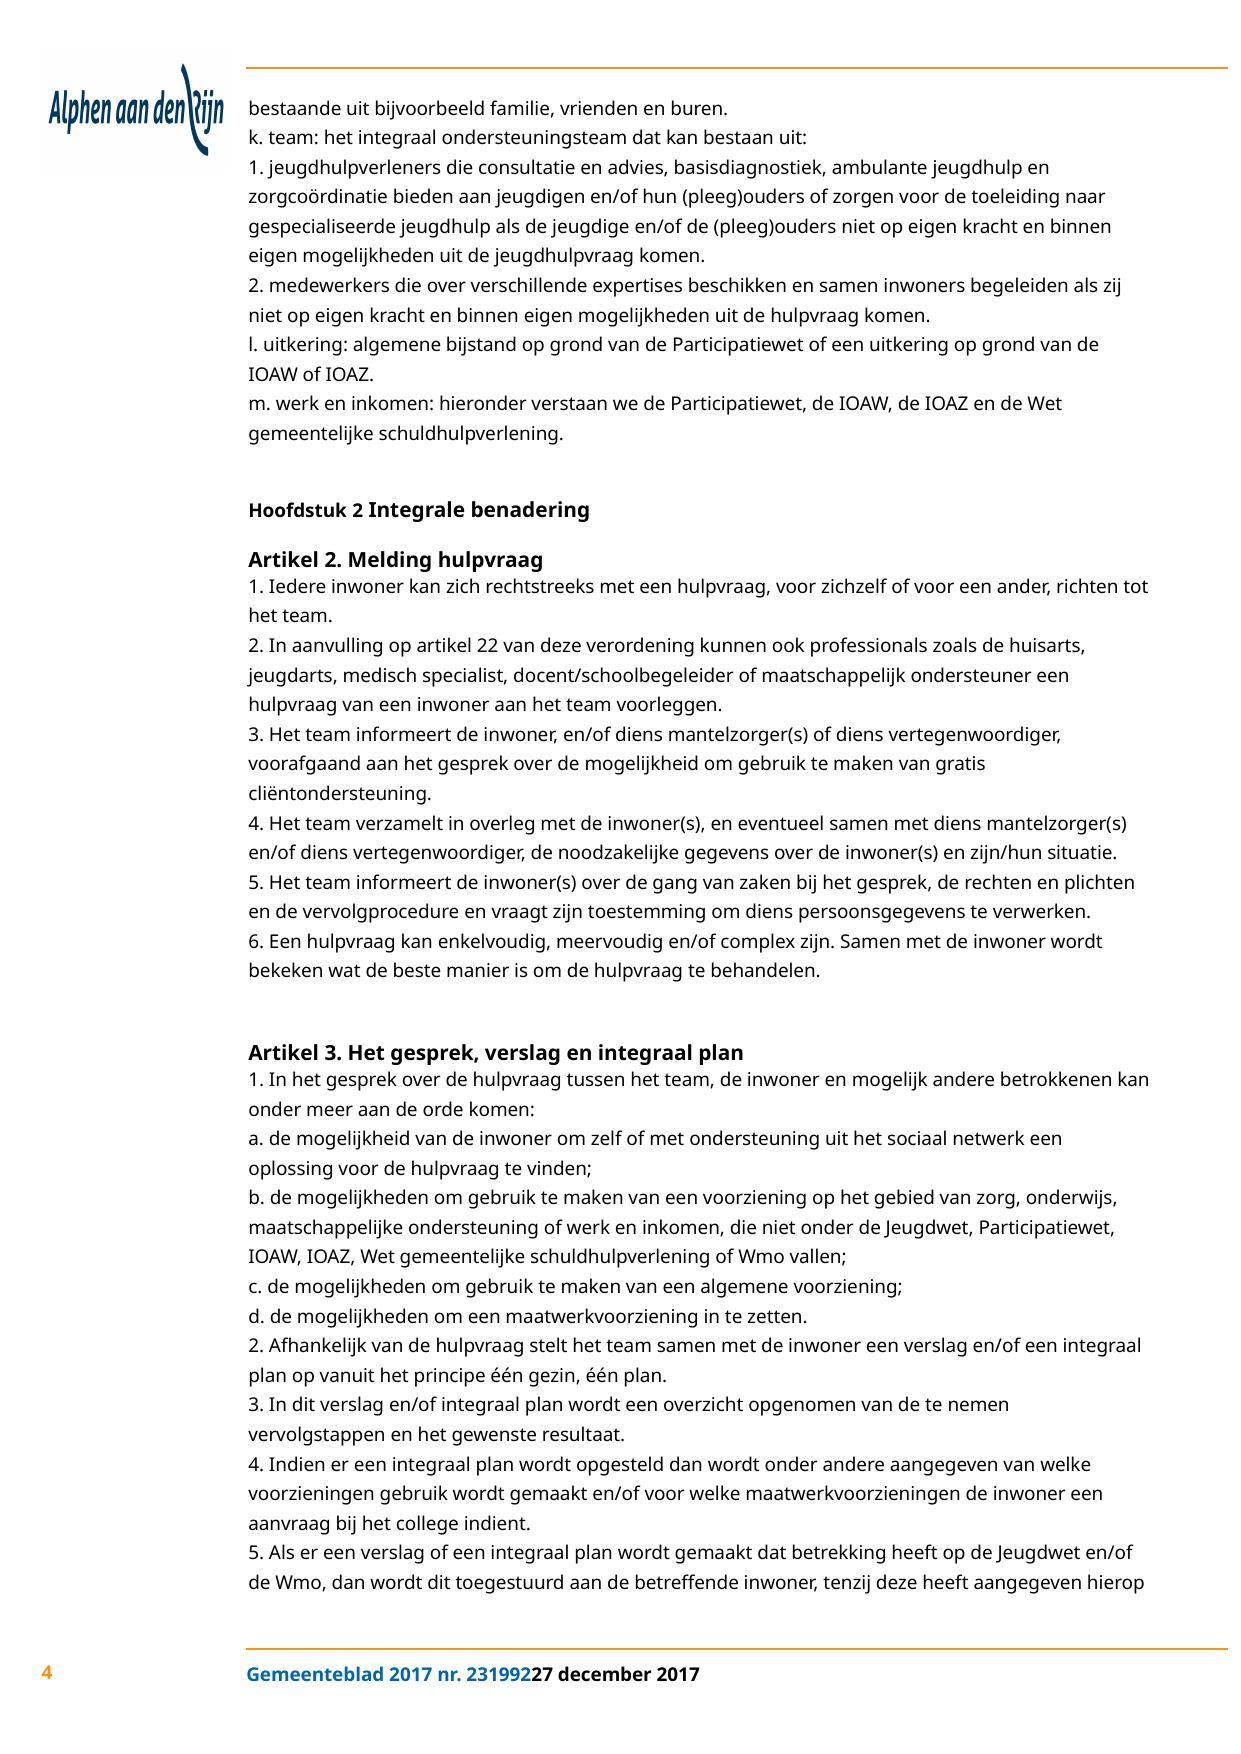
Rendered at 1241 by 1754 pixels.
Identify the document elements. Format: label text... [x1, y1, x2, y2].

text Artikel 2. Melding hulpvraag [248, 545, 1152, 573]
text 2. medewerkers die over verschillende expertises beschikken en samen inwoners begeleiden als zij niet op eigen kracht en binnen eigen mogelijkheden uit de hulpvraag komen. [248, 272, 1152, 328]
text 3. In dit verslag en/of integraal plan wordt een overzicht opgenomen van de te nemen vervolgstappen en het gewenste resultaat. [248, 1392, 1152, 1447]
text 2. In aanvulling op artikel 22 van deze verordening kunnen ook professionals zoals de huisarts, jeugdarts, medisch specialist, docent/schoolbegeleider of maatschappelijk ondersteuner een hulpvraag van een inwoner aan het team voorleggen. [248, 632, 1152, 717]
text 6. Een hulpvraag kan enkelvoudig, meervoudig en/of complex zijn. Samen met de inwoner wordt bekeken wat de beste manier is om de hulpvraag te behandelen. [248, 928, 1152, 983]
picture [41, 47, 231, 172]
text d. de mogelijkheden om een maatwerkvoorziening in te zetten. [248, 1303, 1152, 1328]
text b. de mogelijkheden om gebruik te maken van een voorziening op het gebied van zorg, onderwijs, maatschappelijke ondersteuning of werk en inkomen, die niet onder de Jeugdwet, Participatiewet, IOAW, IOAZ, Wet gemeentelijke schuldhulpverlening of Wmo vallen; [248, 1184, 1152, 1269]
text 5. Als er een verslag of een integraal plan wordt gemaakt dat betrekking heeft op de Jeugdwet en/of de Wmo, dan wordt dit toegestuurd aan de betreffende inwoner, tenzij deze heeft aangegeven hierop [248, 1539, 1152, 1595]
text k. team: het integraal ondersteuningsteam dat kan bestaan uit: [248, 124, 1152, 150]
text Hoofdstuk 2 Integrale benadering [248, 495, 1152, 524]
text l. uitkering: algemene bijstand op grond van de Participatiewet of een uitkering op grond van de IOAW of IOAZ. [248, 331, 1152, 387]
text 4. Het team verzamelt in overleg met de inwoner(s), en eventueel samen met diens mantelzorger(s) en/of diens vertegenwoordiger, de noodzakelijke gegevens over de inwoner(s) en zijn/hun situatie. [248, 810, 1152, 865]
text a. de mogelijkheid van de inwoner om zelf of met ondersteuning uit het sociaal netwerk een oplossing voor de hulpvraag te vinden; [248, 1125, 1152, 1181]
text 2. Afhankelijk van de hulpvraag stelt het team samen met de inwoner een verslag en/of een integraal plan op vanuit het principe één gezin, één plan. [248, 1332, 1152, 1388]
text m. werk en inkomen: hieronder verstaan we de Participatiewet, de IOAW, de IOAZ en de Wet gemeentelijke schuldhulpverlening. [248, 391, 1152, 446]
text 4. Indien er een integraal plan wordt opgesteld dan wordt onder andere aangegeven van welke voorzieningen gebruik wordt gemaakt en/of voor welke maatwerkvoorzieningen de inwoner een aanvraag bij het college indient. [248, 1451, 1152, 1536]
text 1. jeugdhulpverleners die consultatie en advies, basisdiagnostiek, ambulante jeugdhulp en zorgcoördinatie bieden aan jeugdigen en/of hun (pleeg)ouders of zorgen voor de toeleiding naar gespecialiseerde jeugdhulp als de jeugdige en/of de (pleeg)ouders niet op eigen kracht en binnen eigen mogelijkheden uit de jeugdhulpvraag komen. [248, 154, 1152, 268]
text c. de mogelijkheden om gebruik te maken van een algemene voorziening; [248, 1273, 1152, 1299]
text bestaande uit bijvoorbeeld familie, vrienden en buren. [248, 95, 1152, 121]
text 1. In het gesprek over de hulpvraag tussen het team, de inwoner en mogelijk andere betrokkenen kan onder meer aan de orde komen: [248, 1066, 1152, 1121]
text 5. Het team informeert de inwoner(s) over de gang van zaken bij het gesprek, de rechten en plichten en de vervolgprocedure en vraagt zijn toestemming om diens persoonsgegevens te verwerken. [248, 869, 1152, 924]
text 3. Het team informeert de inwoner, en/of diens mantelzorger(s) of diens vertegenwoordiger, voorafgaand aan het gesprek over de mogelijkheid om gebruik te maken van gratis cliëntondersteuning. [248, 721, 1152, 806]
text Artikel 3. Het gesprek, verslag en integraal plan [248, 1038, 1152, 1066]
text 1. Iedere inwoner kan zich rechtstreeks met een hulpvraag, voor zichzelf of voor een ander, richten tot het team. [248, 573, 1152, 628]
